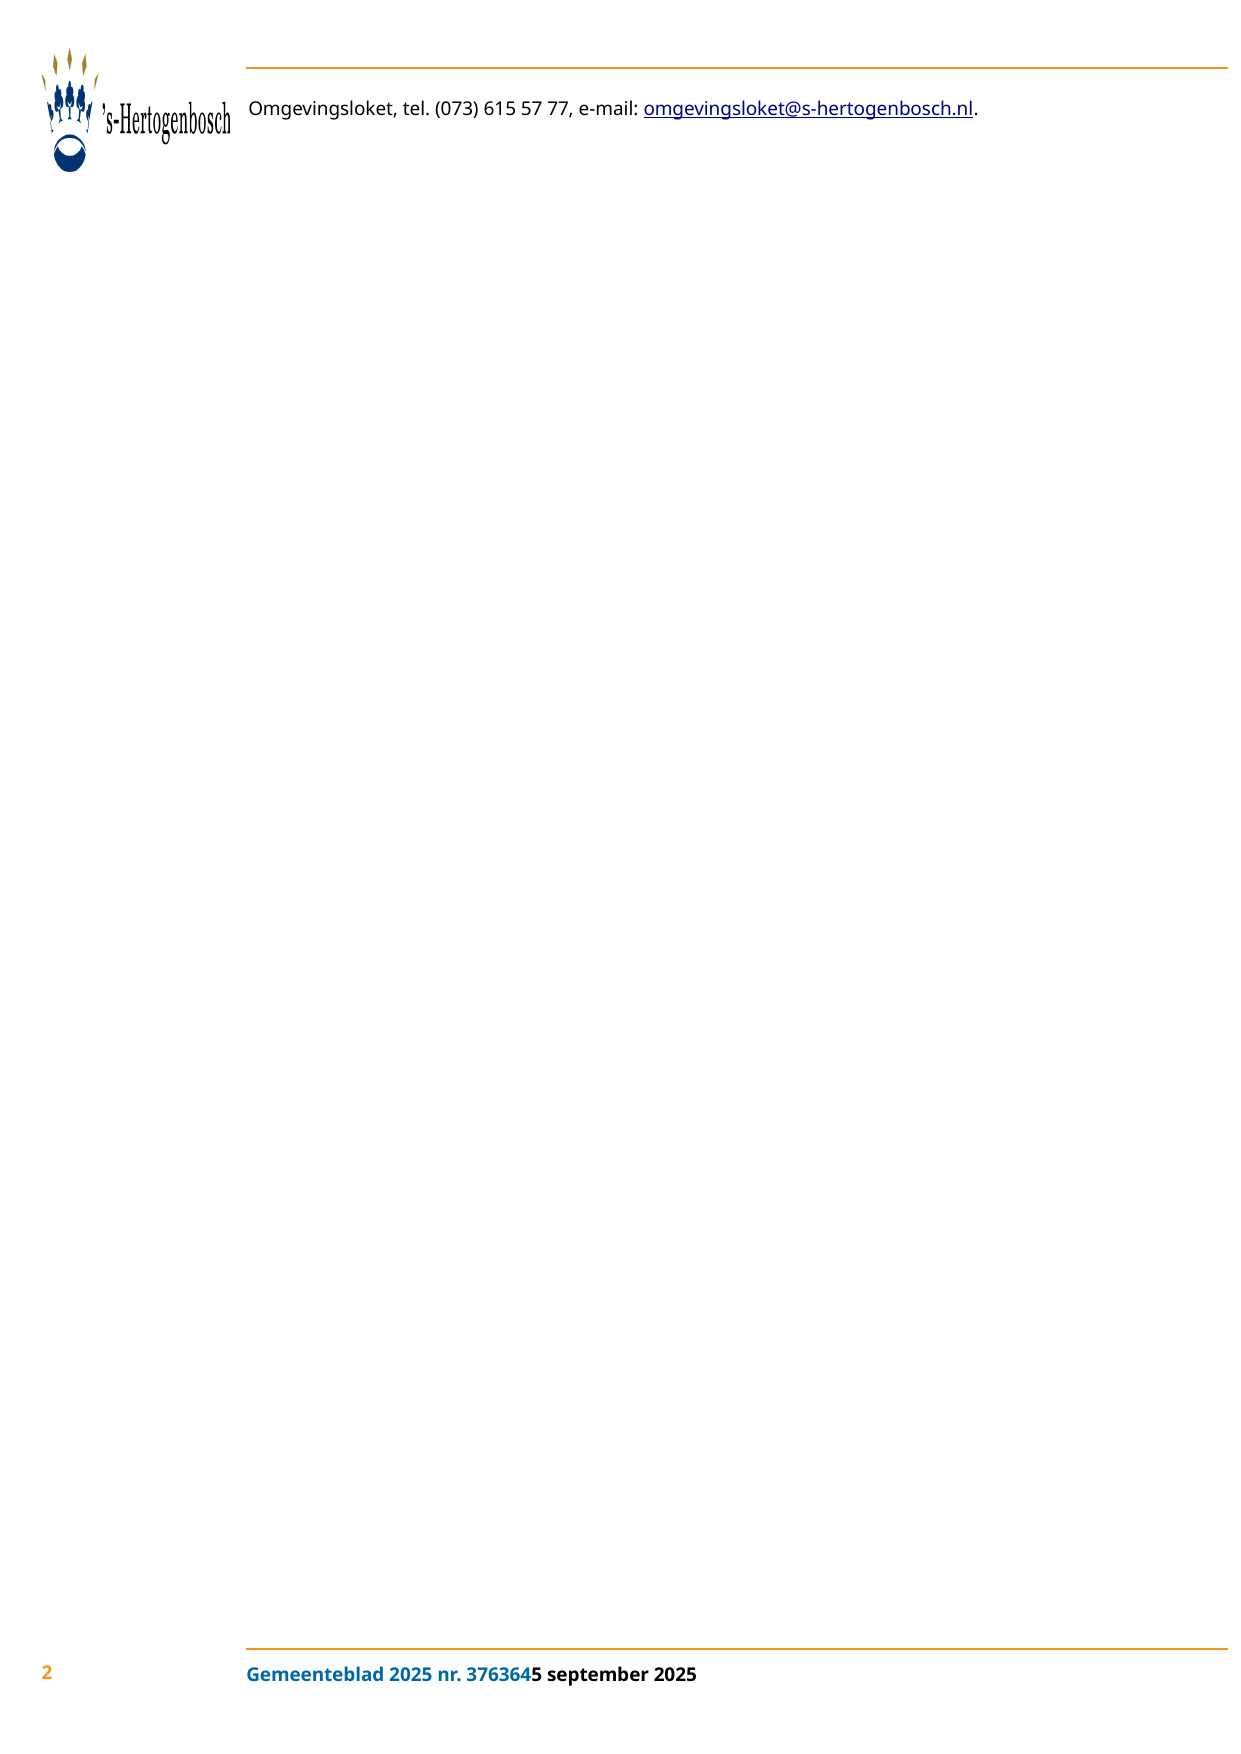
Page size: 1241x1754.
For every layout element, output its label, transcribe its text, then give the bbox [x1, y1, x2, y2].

picture [41, 47, 231, 172]
text Omgevingsloket, tel. (073) 615 57 77, e-mail: omgevingsloket@s-hertogenbosch.nl. [248, 95, 1152, 121]
